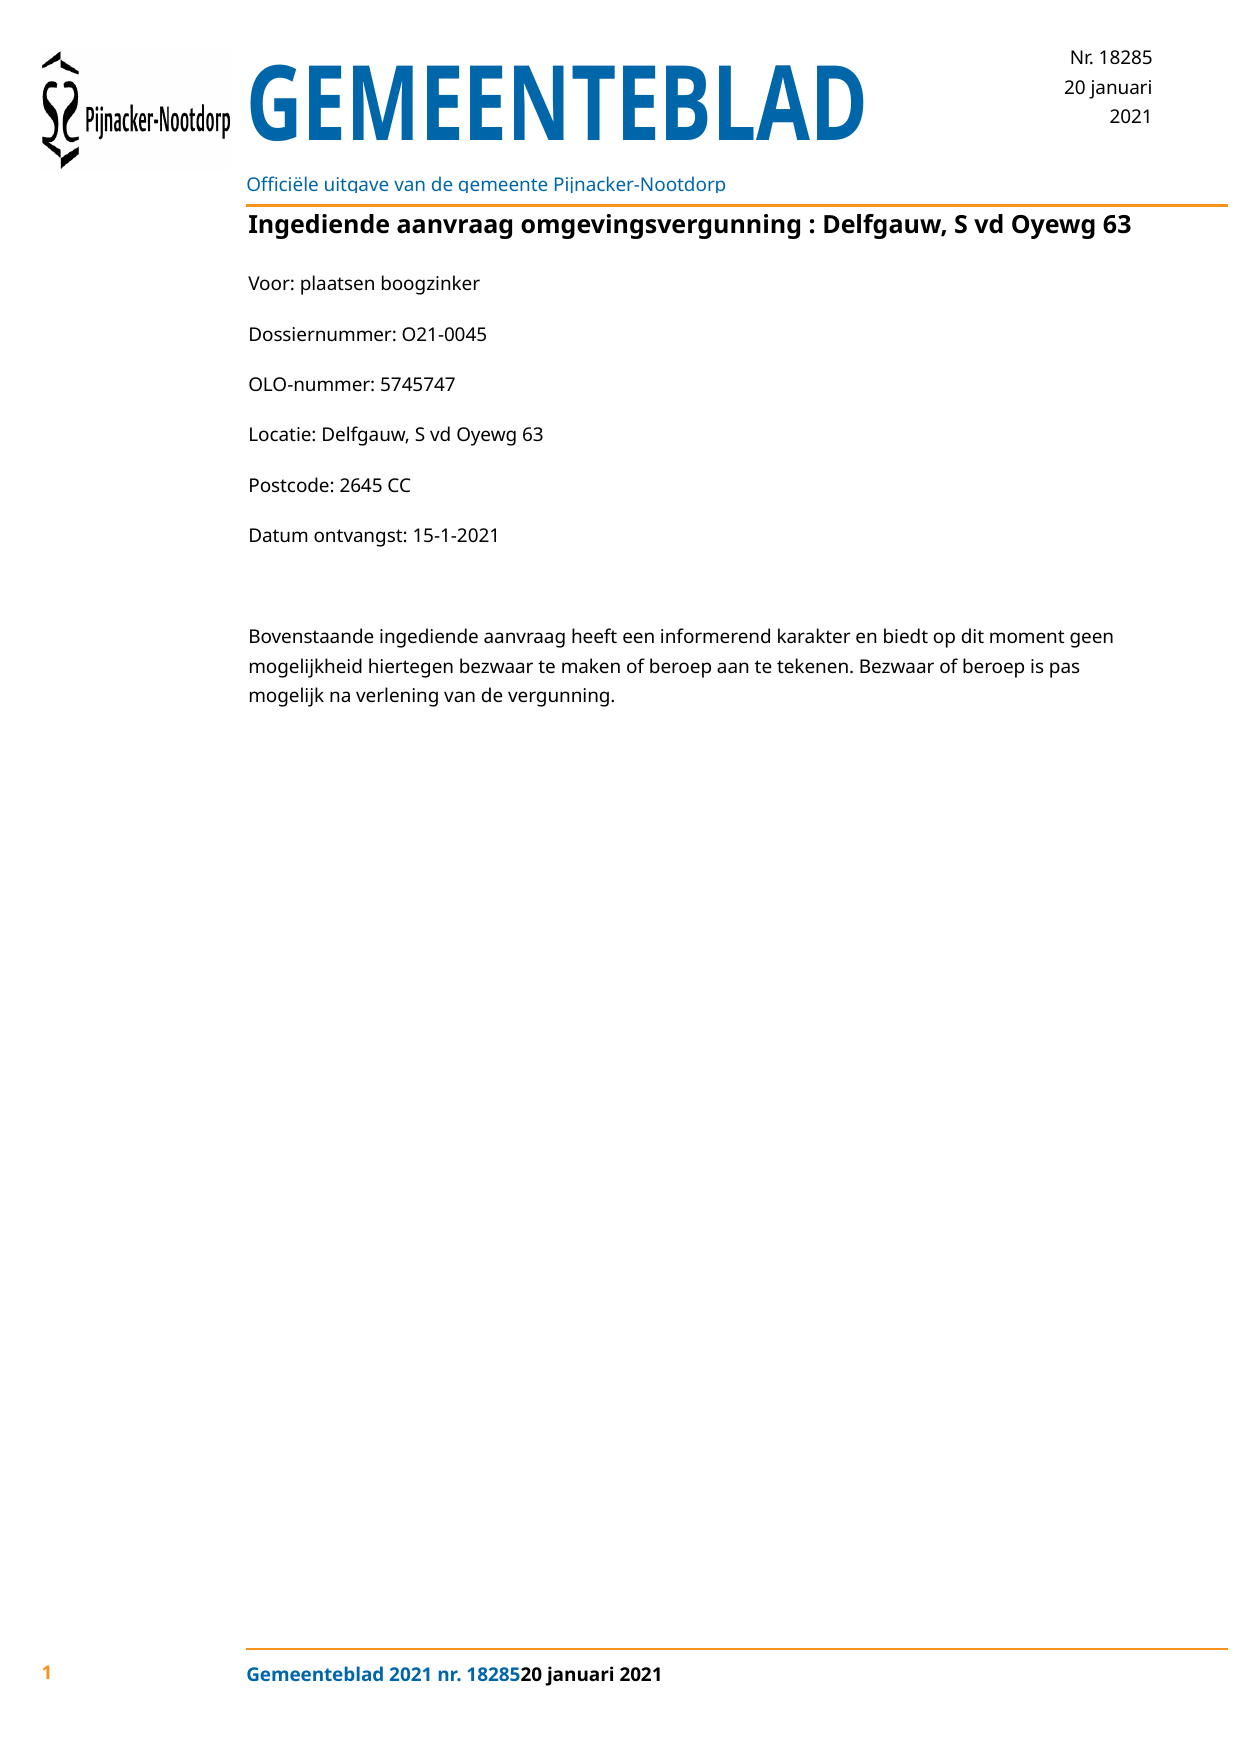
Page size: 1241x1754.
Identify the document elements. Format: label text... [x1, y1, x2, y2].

text Ingediende aanvraag omgevingsvergunning : Delfgauw, S vd Oyewg 63 [248, 207, 1152, 241]
text Voor: plaatsen boogzinker [248, 270, 1152, 296]
picture [41, 47, 231, 172]
text Dossiernummer: O21-0045 [248, 321, 1152, 346]
text Datum ontvangst: 15-1-2021 [248, 522, 1152, 548]
text Postcode: 2645 CC [248, 472, 1152, 498]
text OLO-nummer: 5745747 [248, 371, 1152, 397]
text Bovenstaande ingediende aanvraag heeft een informerend karakter en biedt op dit moment geen mogelijkheid hiertegen bezwaar te maken of beroep aan te tekenen. Bezwaar of beroep is pas mogelijk na verlening van de vergunning. [248, 623, 1152, 708]
text Locatie: Delfgauw, S vd Oyewg 63 [248, 422, 1152, 447]
